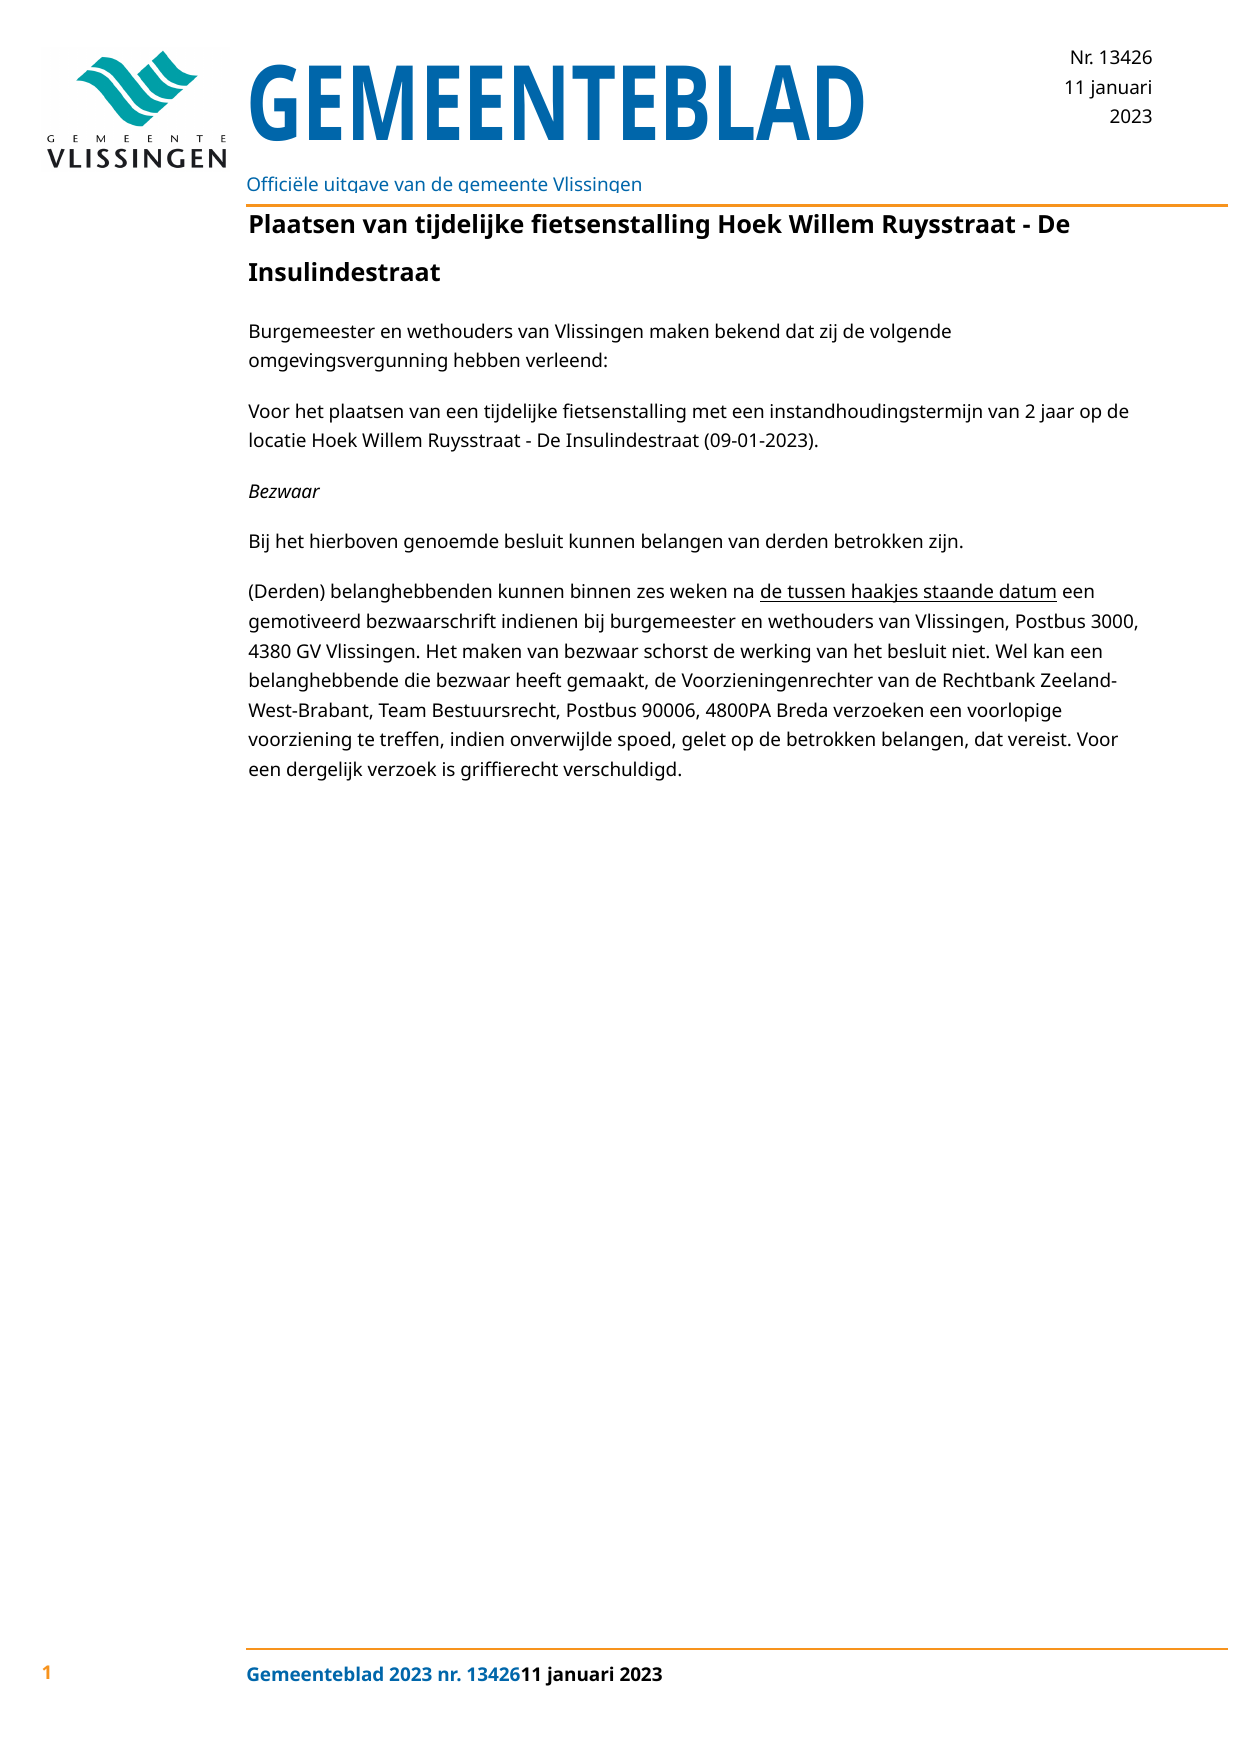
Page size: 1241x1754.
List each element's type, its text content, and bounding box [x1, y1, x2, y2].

text Plaatsen van tijdelijke fietsenstalling Hoek Willem Ruysstraat - De Insulindestraat [248, 207, 1152, 288]
picture [41, 47, 231, 172]
text Bij het hierboven genoemde besluit kunnen belangen van derden betrokken zijn. [248, 528, 1152, 554]
text (Derden) belanghebbenden kunnen binnen zes weken na de tussen haakjes staande datum een gemotiveerd bezwaarschrift indienen bij burgemeester en wethouders van Vlissingen, Postbus 3000, 4380 GV Vlissingen. Het maken van bezwaar schorst de werking van het besluit niet. Wel kan een belanghebbende die bezwaar heeft gemaakt, de Voorzieningenrechter van de Rechtbank Zeeland-West-Brabant, Team Bestuursrecht, Postbus 90006, 4800PA Breda verzoeken een voorlopige voorziening te treffen, indien onverwijlde spoed, gelet op de betrokken belangen, dat vereist. Voor een dergelijk verzoek is griffierecht verschuldigd. [248, 579, 1152, 782]
text Burgemeester en wethouders van Vlissingen maken bekend dat zij de volgende omgevingsvergunning hebben verleend: [248, 318, 1152, 373]
text Voor het plaatsen van een tijdelijke fietsenstalling met een instandhoudingstermijn van 2 jaar op de locatie Hoek Willem Ruysstraat - De Insulindestraat (09-01-2023). [248, 398, 1152, 453]
text Bezwaar [248, 478, 1152, 504]
